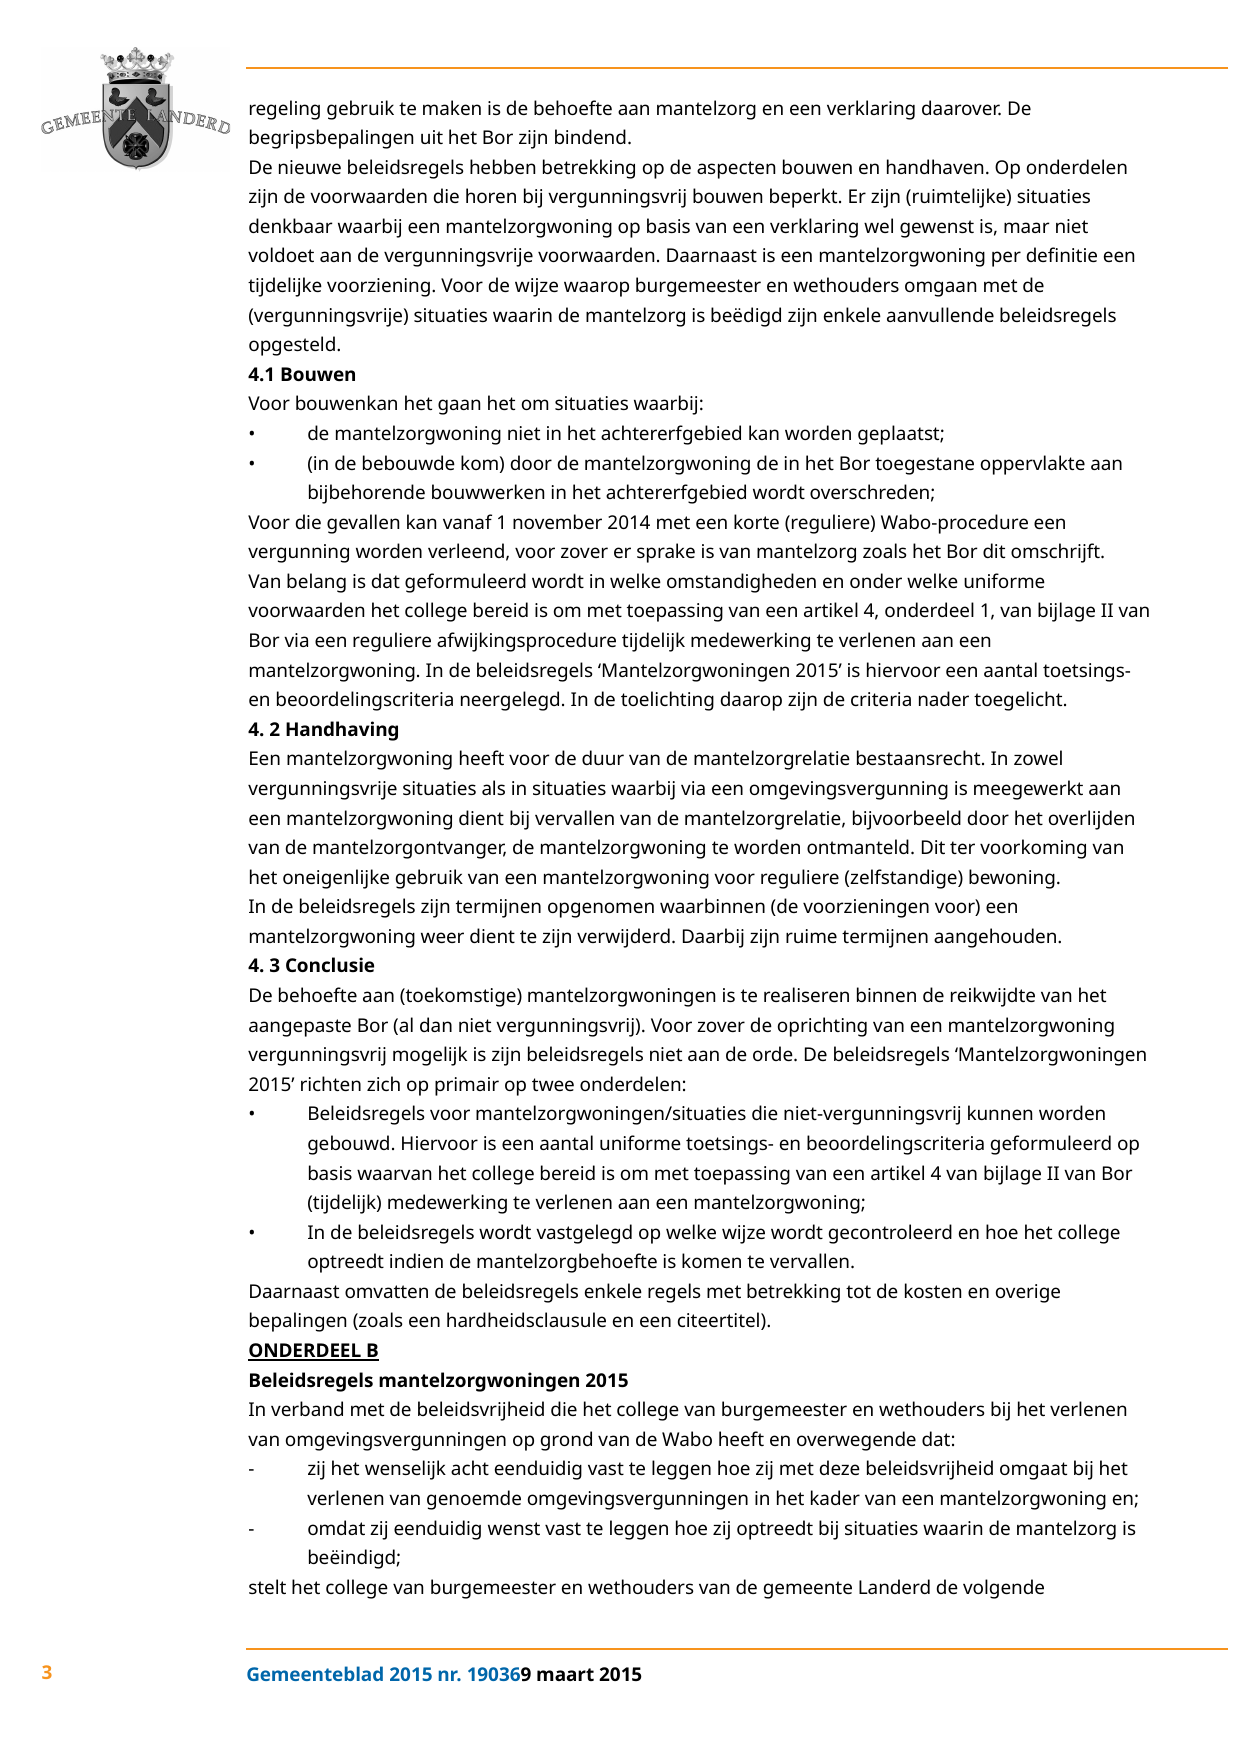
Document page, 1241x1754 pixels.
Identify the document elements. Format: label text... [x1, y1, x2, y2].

text ONDERDEEL B [248, 1337, 1152, 1363]
text Beleidsregels mantelzorgwoningen 2015 [248, 1367, 1152, 1393]
text Een mantelzorgwoning heeft voor de duur van de mantelzorgrelatie bestaansrecht. In zowel vergunningsvrije situaties als in situaties waarbij via een omgevingsvergunning is meegewerkt aan een mantelzorgwoning dient bij vervallen van de mantelzorgrelatie, bijvoorbeeld door het overlijden van de mantelzorgontvanger, de mantelzorgwoning te worden ontmanteld. Dit ter voorkoming van het oneigenlijke gebruik van een mantelzorgwoning voor reguliere (zelfstandige) bewoning. [248, 746, 1152, 890]
text In de beleidsregels zijn termijnen opgenomen waarbinnen (de voorzieningen voor) een mantelzorgwoning weer dient te zijn verwijderd. Daarbij zijn ruime termijnen aangehouden. [248, 893, 1152, 949]
list de mantelzorgwoning niet in het achtererfgebied kan worden geplaatst; [248, 420, 1152, 446]
text 4.1 Bouwen [248, 361, 1152, 387]
text In verband met de beleidsvrijheid die het college van burgemeester en wethouders bij het verlenen van omgevingsvergunningen op grond van de Wabo heeft en overwegende dat: [248, 1396, 1152, 1452]
list (in de bebouwde kom) door de mantelzorgwoning de in het Bor toegestane oppervlakte aan bijbehorende bouwwerken in het achtererfgebied wordt overschreden; [248, 450, 1152, 505]
text Daarnaast omvatten de beleidsregels enkele regels met betrekking tot de kosten en overige bepalingen (zoals een hardheidsclausule en een citeertitel). [248, 1278, 1152, 1333]
text Van belang is dat geformuleerd wordt in welke omstandigheden en onder welke uniforme voorwaarden het college bereid is om met toepassing van een artikel 4, onderdeel 1, van bijlage II van Bor via een reguliere afwijkingsprocedure tijdelijk medewerking te verlenen aan een mantelzorgwoning. In de beleidsregels ‘Mantelzorgwoningen 2015’ is hiervoor een aantal toetsings- en beoordelingscriteria neergelegd. In de toelichting daarop zijn de criteria nader toegelicht. [248, 568, 1152, 712]
text Voor bouwenkan het gaan het om situaties waarbij: [248, 391, 1152, 416]
text 4. 3 Conclusie [248, 953, 1152, 978]
text De nieuwe beleidsregels hebben betrekking op de aspecten bouwen en handhaven. Op onderdelen zijn de voorwaarden die horen bij vergunningsvrij bouwen beperkt. Er zijn (ruimtelijke) situaties denkbaar waarbij een mantelzorgwoning op basis van een verklaring wel gewenst is, maar niet voldoet aan de vergunningsvrije voorwaarden. Daarnaast is een mantelzorgwoning per definitie een tijdelijke voorziening. Voor de wijze waarop burgemeester en wethouders omgaan met de (vergunningsvrije) situaties waarin de mantelzorg is beëdigd zijn enkele aanvullende beleidsregels opgesteld. [248, 154, 1152, 357]
text stelt het college van burgemeester en wethouders van de gemeente Landerd de volgende [248, 1574, 1152, 1600]
picture [41, 47, 231, 172]
list omdat zij eenduidig wenst vast te leggen hoe zij optreedt bij situaties waarin de mantelzorg is beëindigd; [248, 1515, 1152, 1570]
text 4. 2 Handhaving [248, 716, 1152, 742]
list In de beleidsregels wordt vastgelegd op welke wijze wordt gecontroleerd en hoe het college optreedt indien de mantelzorgbehoefte is komen te vervallen. [248, 1219, 1152, 1274]
list Beleidsregels voor mantelzorgwoningen/situaties die niet-vergunningsvrij kunnen worden gebouwd. Hiervoor is een aantal uniforme toetsings- en beoordelingscriteria geformuleerd op basis waarvan het college bereid is om met toepassing van een artikel 4 van bijlage II van Bor (tijdelijk) medewerking te verlenen aan een mantelzorgwoning; [248, 1101, 1152, 1215]
list zij het wenselijk acht eenduidig vast te leggen hoe zij met deze beleidsvrijheid omgaat bij het verlenen van genoemde omgevingsvergunningen in het kader van een mantelzorgwoning en; [248, 1456, 1152, 1511]
text De behoefte aan (toekomstige) mantelzorgwoningen is te realiseren binnen de reikwijdte van het aangepaste Bor (al dan niet vergunningsvrij). Voor zover de oprichting van een mantelzorgwoning vergunningsvrij mogelijk is zijn beleidsregels niet aan de orde. De beleidsregels ‘Mantelzorgwoningen 2015’ richten zich op primair op twee onderdelen: [248, 982, 1152, 1097]
text regeling gebruik te maken is de behoefte aan mantelzorg en een verklaring daarover. De begripsbepalingen uit het Bor zijn bindend. [248, 95, 1152, 150]
text Voor die gevallen kan vanaf 1 november 2014 met een korte (reguliere) Wabo-procedure een vergunning worden verleend, voor zover er sprake is van mantelzorg zoals het Bor dit omschrijft. [248, 509, 1152, 564]
